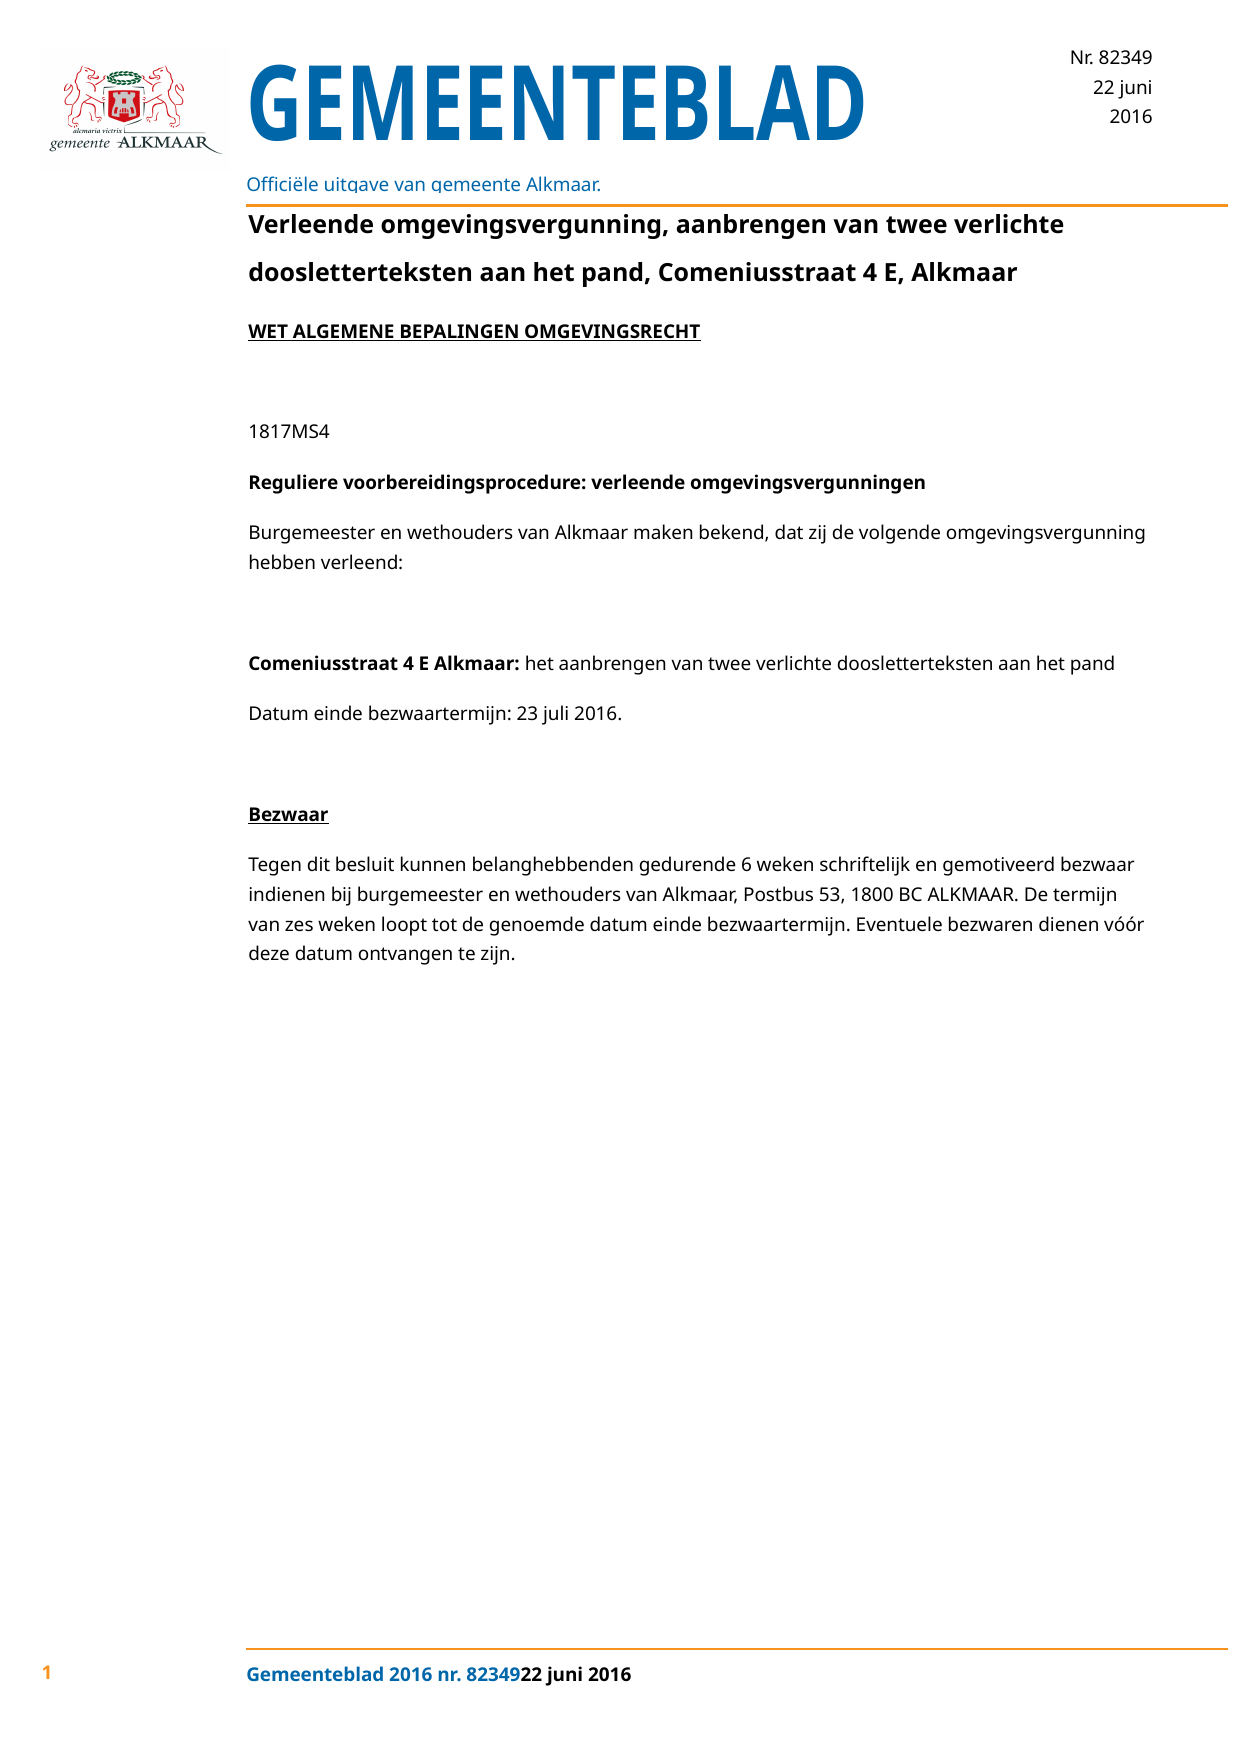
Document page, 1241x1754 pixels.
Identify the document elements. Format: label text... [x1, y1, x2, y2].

text WET ALGEMENE BEPALINGEN OMGEVINGSRECHT [248, 318, 1152, 344]
text Burgemeester en wethouders van Alkmaar maken bekend, dat zij de volgende omgevingsvergunning hebben verleend: [248, 519, 1152, 575]
text Comeniusstraat 4 E Alkmaar: het aanbrengen van twee verlichte doosletterteksten aan het pand [248, 650, 1152, 676]
text Datum einde bezwaartermijn: 23 juli 2016. [248, 700, 1152, 726]
text Tegen dit besluit kunnen belanghebbenden gedurende 6 weken schriftelijk en gemotiveerd bezwaar indienen bij burgemeester en wethouders van Alkmaar, Postbus 53, 1800 BC ALKMAAR. De termijn van zes weken loopt tot de genoemde datum einde bezwaartermijn. Eventuele bezwaren dienen vóór deze datum ontvangen te zijn. [248, 852, 1152, 966]
text Reguliere voorbereidingsprocedure: verleende omgevingsvergunningen [248, 469, 1152, 495]
text Bezwaar [248, 801, 1152, 827]
text Verleende omgevingsvergunning, aanbrengen van twee verlichte doosletterteksten aan het pand, Comeniusstraat 4 E, Alkmaar [248, 207, 1152, 288]
picture [41, 47, 231, 172]
text 1817MS4 [248, 419, 1152, 444]
